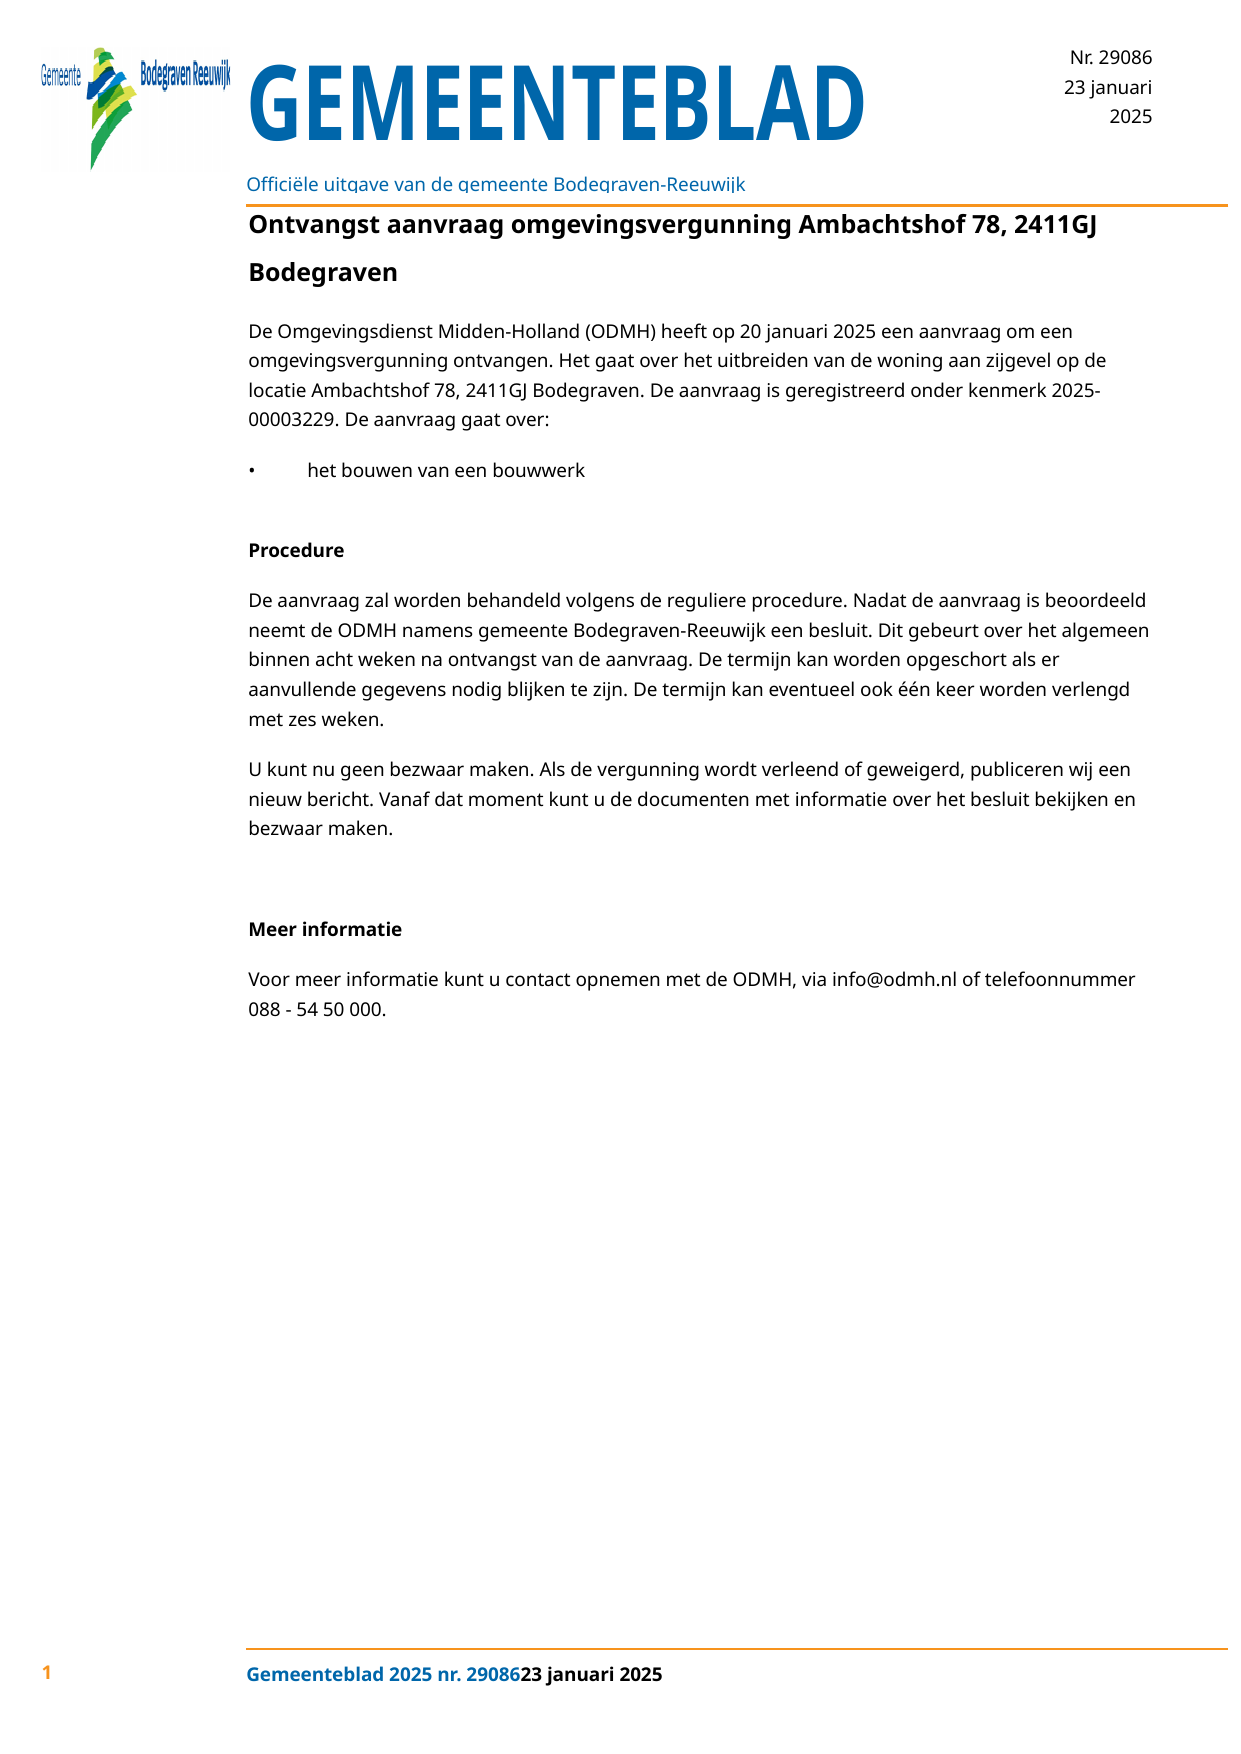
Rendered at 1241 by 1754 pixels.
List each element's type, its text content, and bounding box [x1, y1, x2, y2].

text De Omgevingsdienst Midden-Holland (ODMH) heeft op 20 januari 2025 een aanvraag om een omgevingsvergunning ontvangen. Het gaat over het uitbreiden van de woning aan zijgevel op de locatie Ambachtshof 78, 2411GJ Bodegraven. De aanvraag is geregistreerd onder kenmerk 2025-00003229. De aanvraag gaat over: [248, 318, 1152, 432]
text Ontvangst aanvraag omgevingsvergunning Ambachtshof 78, 2411GJ Bodegraven [248, 207, 1152, 288]
text De aanvraag zal worden behandeld volgens de reguliere procedure. Nadat de aanvraag is beoordeeld neemt de ODMH namens gemeente Bodegraven-Reeuwijk een besluit. Dit gebeurt over het algemeen binnen acht weken na ontvangst van de aanvraag. De termijn kan worden opgeschort als er aanvullende gegevens nodig blijken te zijn. De termijn kan eventueel ook één keer worden verlengd met zes weken. [248, 587, 1152, 732]
text U kunt nu geen bezwaar maken. Als de vergunning wordt verleend of geweigerd, publiceren wij een nieuw bericht. Vanaf dat moment kunt u de documenten met informatie over het besluit bekijken en bezwaar maken. [248, 756, 1152, 841]
list het bouwen van een bouwwerk [248, 457, 1152, 483]
text Procedure [248, 537, 1152, 563]
text Voor meer informatie kunt u contact opnemen met de ODMH, via info@odmh.nl of telefoonnummer 088 - 54 50 000. [248, 967, 1152, 1022]
picture [41, 47, 231, 172]
text Meer informatie [248, 916, 1152, 942]
